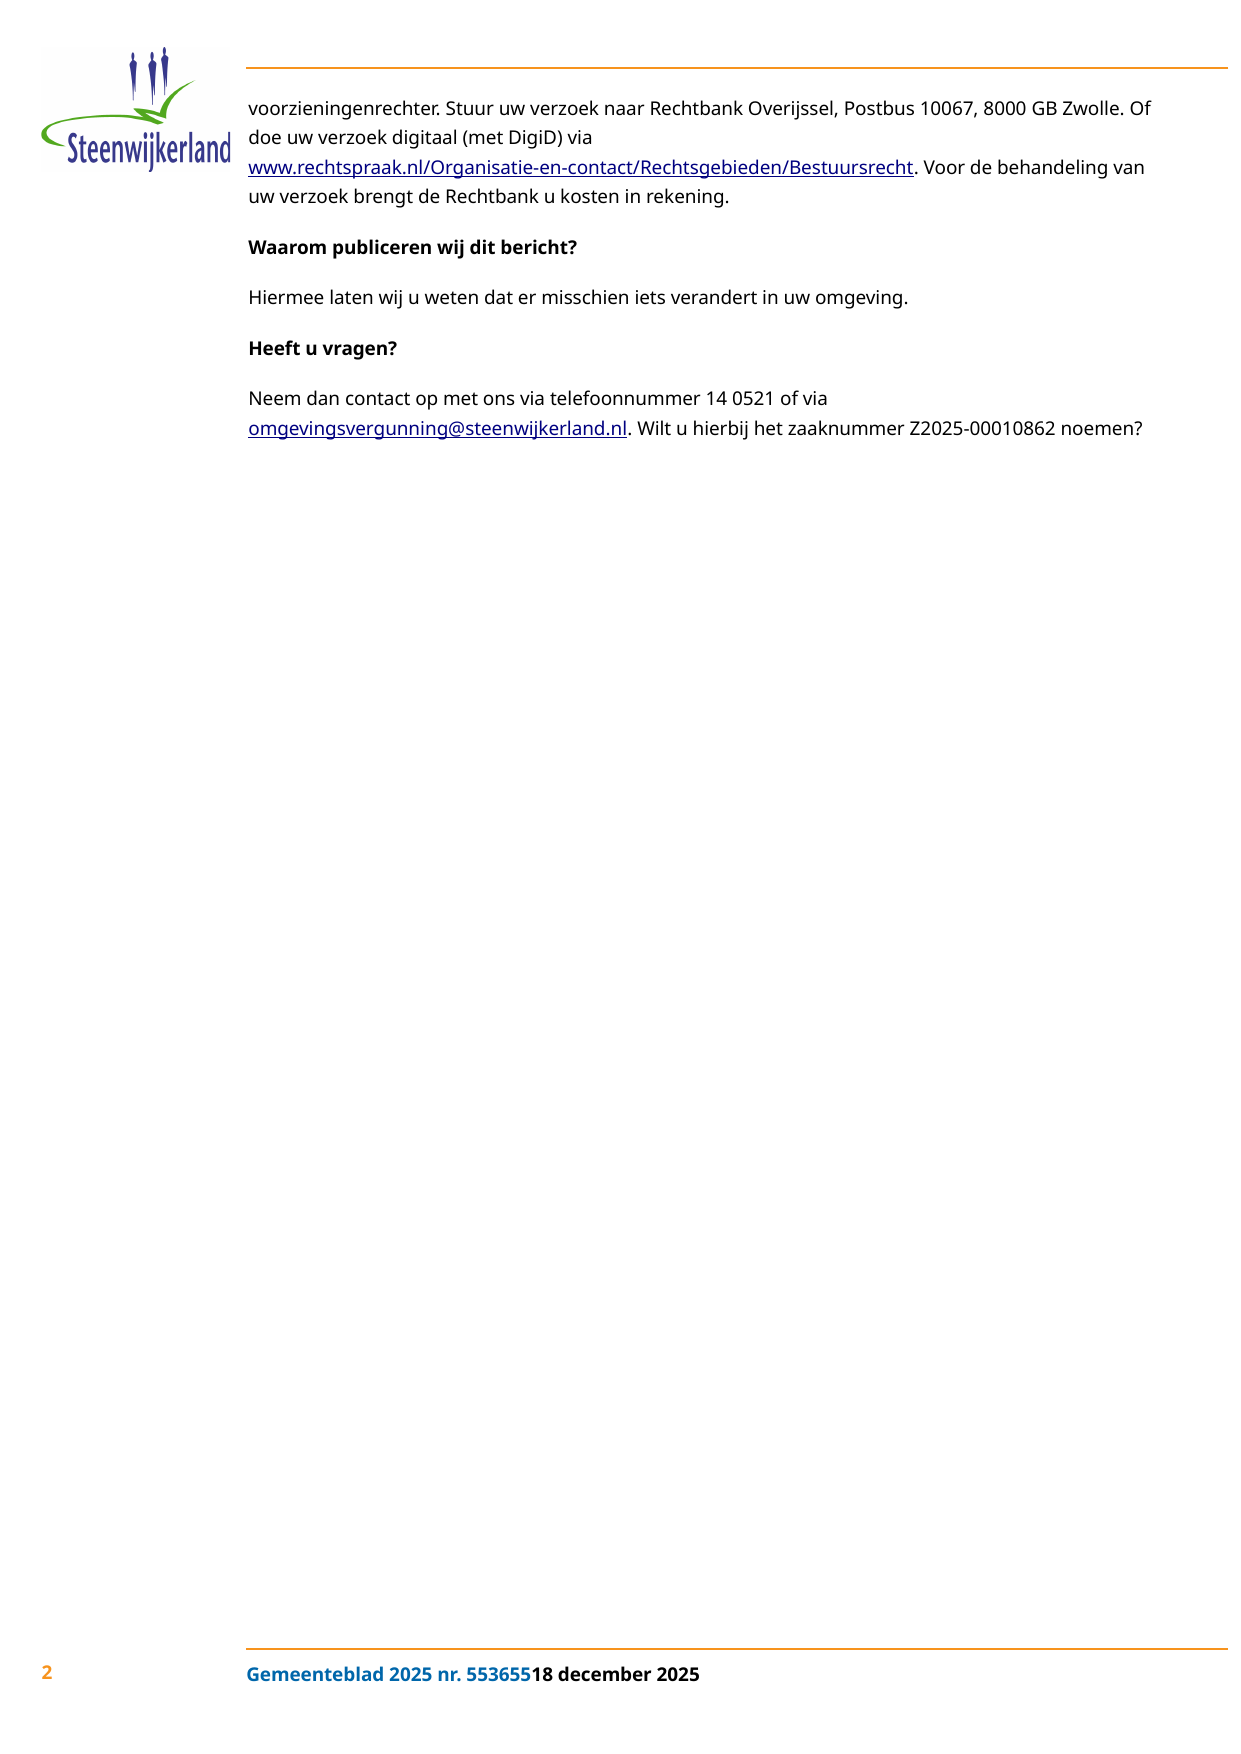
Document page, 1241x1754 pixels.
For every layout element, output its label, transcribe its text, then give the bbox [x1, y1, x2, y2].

text Waarom publiceren wij dit bericht? [248, 234, 1152, 260]
text Hiermee laten wij u weten dat er misschien iets verandert in uw omgeving. [248, 284, 1152, 310]
text Heeft u vragen? [248, 335, 1152, 361]
text Neem dan contact op met ons via telefoonnummer 14 0521 of via omgevingsvergunning@steenwijkerland.nl. Wilt u hierbij het zaaknummer Z2025-00010862 noemen? [248, 385, 1152, 441]
text voorzieningenrechter. Stuur uw verzoek naar Rechtbank Overijssel, Postbus 10067, 8000 GB Zwolle. Of doe uw verzoek digitaal (met DigiD) via www.rechtspraak.nl/Organisatie-en-contact/Rechtsgebieden/Bestuursrecht. Voor de behandeling van uw verzoek brengt de Rechtbank u kosten in rekening. [248, 95, 1152, 209]
picture [41, 47, 231, 172]
